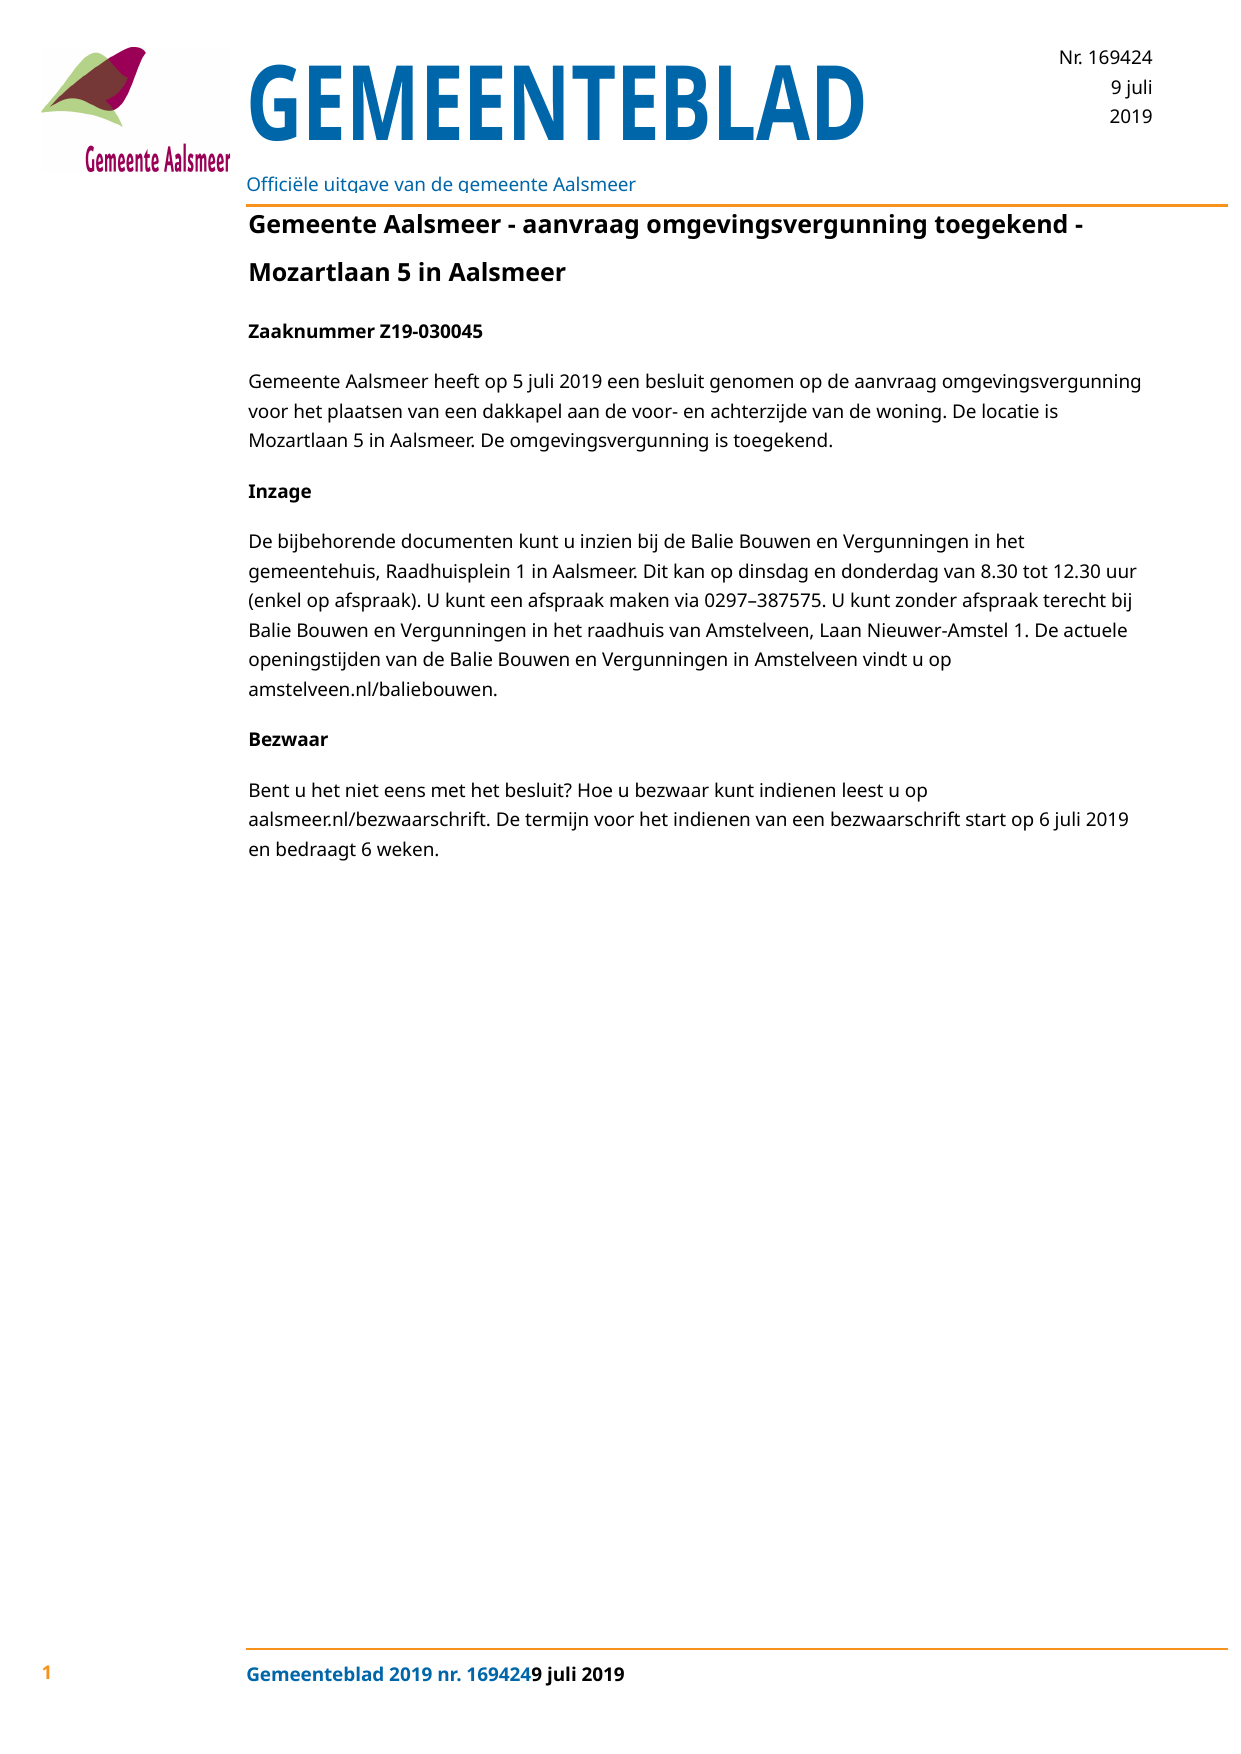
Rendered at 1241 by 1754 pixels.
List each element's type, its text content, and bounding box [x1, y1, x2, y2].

text Bent u het niet eens met het besluit? Hoe u bezwaar kunt indienen leest u op aalsmeer.nl/bezwaarschrift. De termijn voor het indienen van een bezwaarschrift start op 6 juli 2019 en bedraagt 6 weken. [248, 777, 1152, 862]
picture [41, 47, 231, 172]
text Bezwaar [248, 727, 1152, 752]
text Gemeente Aalsmeer - aanvraag omgevingsvergunning toegekend - Mozartlaan 5 in Aalsmeer [248, 207, 1152, 288]
text Zaaknummer Z19-030045 [248, 318, 1152, 344]
text Inzage [248, 478, 1152, 504]
text De bijbehorende documenten kunt u inzien bij de Balie Bouwen en Vergunningen in het gemeentehuis, Raadhuisplein 1 in Aalsmeer. Dit kan op dinsdag en donderdag van 8.30 tot 12.30 uur (enkel op afspraak). U kunt een afspraak maken via 0297–387575. U kunt zonder afspraak terecht bij Balie Bouwen en Vergunningen in het raadhuis van Amstelveen, Laan Nieuwer-Amstel 1. De actuele openingstijden van de Balie Bouwen en Vergunningen in Amstelveen vindt u op amstelveen.nl/baliebouwen. [248, 528, 1152, 702]
text Gemeente Aalsmeer heeft op 5 juli 2019 een besluit genomen op de aanvraag omgevingsvergunning voor het plaatsen van een dakkapel aan de voor- en achterzijde van de woning. De locatie is Mozartlaan 5 in Aalsmeer. De omgevingsvergunning is toegekend. [248, 368, 1152, 453]
